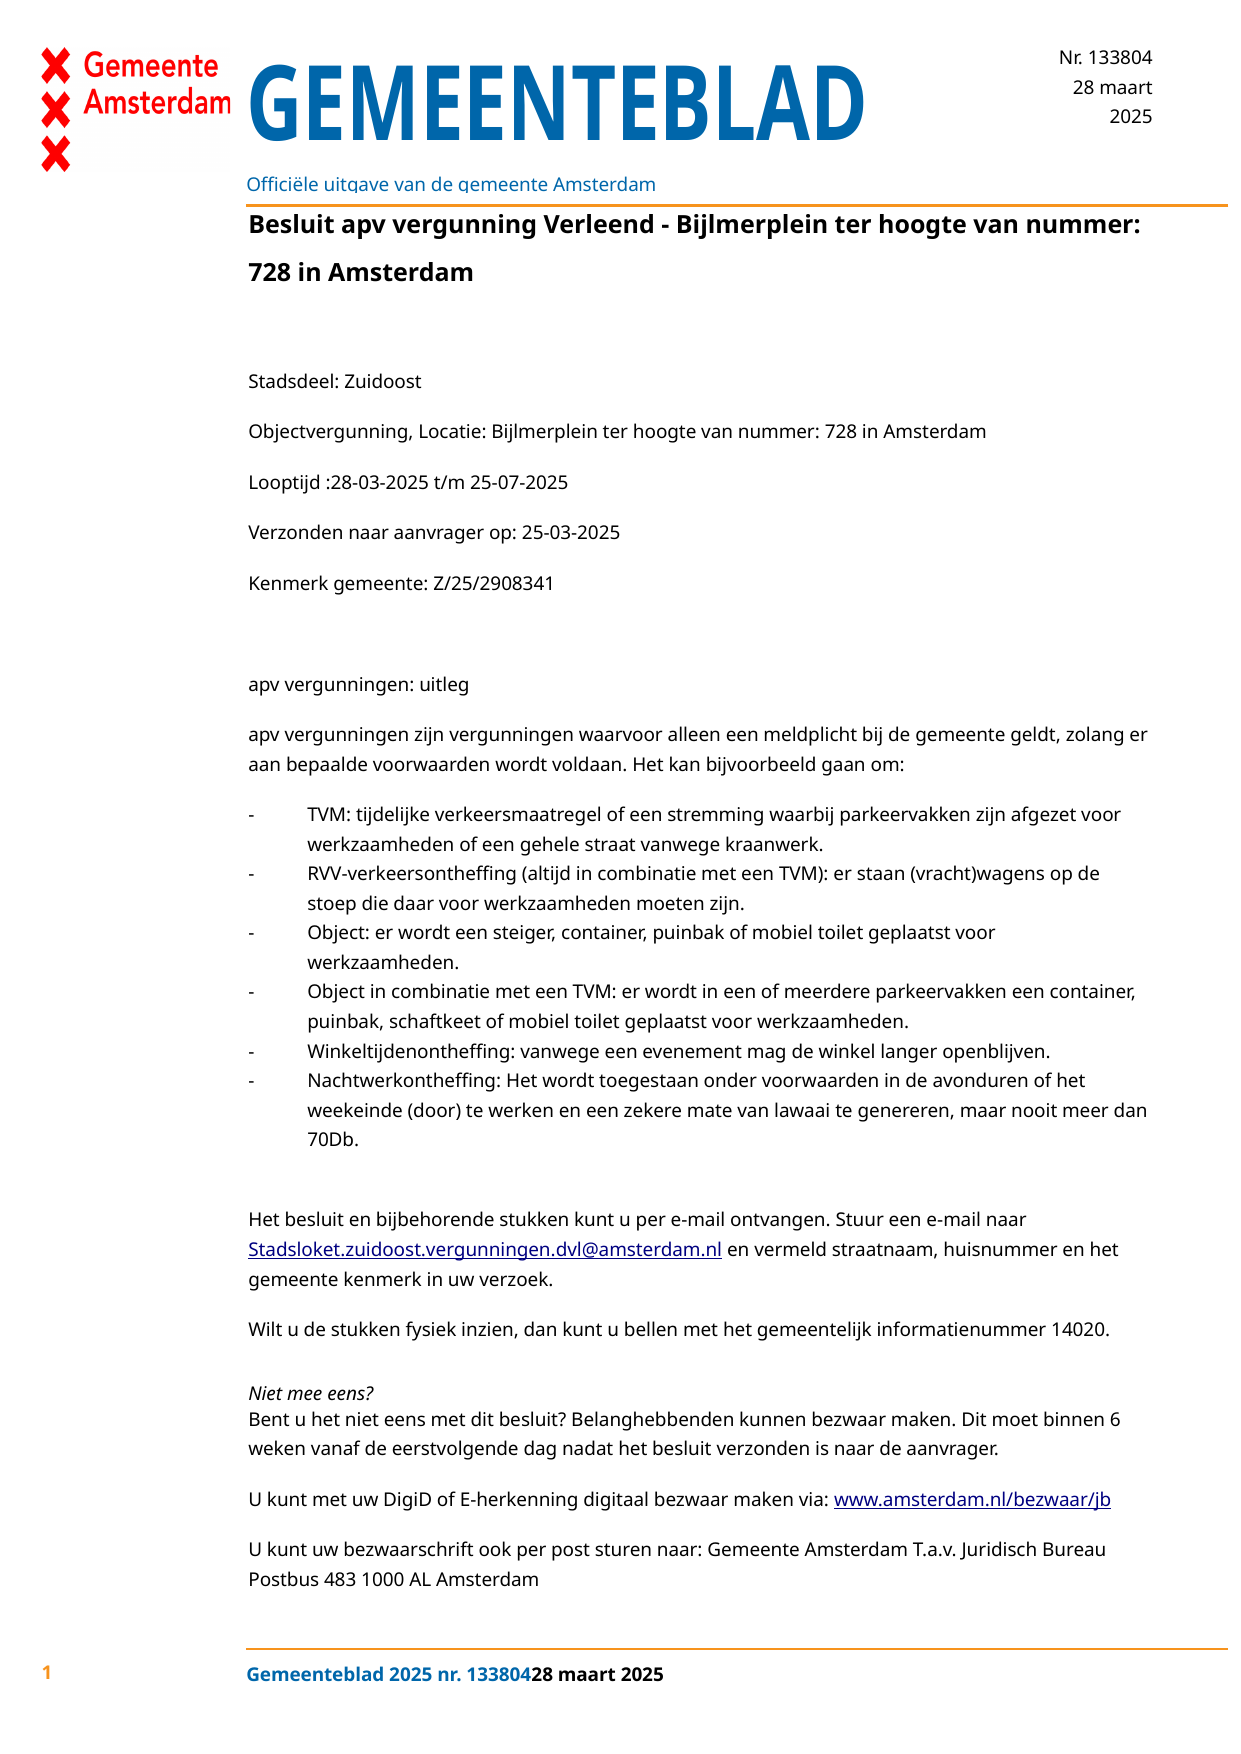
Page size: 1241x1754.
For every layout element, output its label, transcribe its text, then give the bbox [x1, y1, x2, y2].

text U kunt uw bezwaarschrift ook per post sturen naar: Gemeente Amsterdam T.a.v. Juridisch Bureau Postbus 483 1000 AL Amsterdam [248, 1536, 1152, 1592]
text Stadsdeel: Zuidoost [248, 368, 1152, 394]
text Het besluit en bijbehorende stukken kunt u per e-mail ontvangen. Stuur een e-mail naar Stadsloket.zuidoost.vergunningen.dvl@amsterdam.nl en vermeld straatnaam, huisnummer en het gemeente kenmerk in uw verzoek. [248, 1207, 1152, 1292]
list TVM: tijdelijke verkeersmaatregel of een stremming waarbij parkeervakken zijn afgezet voor werkzaamheden of een gehele straat vanwege kraanwerk. [248, 801, 1152, 857]
text Niet mee eens? [248, 1380, 1152, 1406]
picture [41, 47, 231, 172]
text Objectvergunning, Locatie: Bijlmerplein ter hoogte van nummer: 728 in Amsterdam [248, 419, 1152, 444]
text apv vergunningen zijn vergunningen waarvoor alleen een meldplicht bij de gemeente geldt, zolang er aan bepaalde voorwaarden wordt voldaan. Het kan bijvoorbeeld gaan om: [248, 721, 1152, 777]
list Object in combinatie met een TVM: er wordt in een of meerdere parkeervakken een container, puinbak, schaftkeet of mobiel toilet geplaatst voor werkzaamheden. [248, 979, 1152, 1034]
text Besluit apv vergunning Verleend - Bijlmerplein ter hoogte van nummer: 728 in Amsterdam [248, 207, 1152, 288]
list Winkeltijdenontheffing: vanwege een evenement mag de winkel langer openblijven. [248, 1038, 1152, 1064]
list Object: er wordt een steiger, container, puinbak of mobiel toilet geplaatst voor werkzaamheden. [248, 919, 1152, 975]
text Wilt u de stukken fysiek inzien, dan kunt u bellen met het gemeentelijk informatienummer 14020. [248, 1316, 1152, 1342]
text Verzonden naar aanvrager op: 25-03-2025 [248, 519, 1152, 545]
text U kunt met uw DigiD of E-herkenning digitaal bezwaar maken via: www.amsterdam.nl/bezwaar/jb [248, 1486, 1152, 1512]
list RVV-verkeersontheffing (altijd in combinatie met een TVM): er staan (vracht)wagens op de stoep die daar voor werkzaamheden moeten zijn. [248, 860, 1152, 916]
text apv vergunningen: uitleg [248, 671, 1152, 697]
text Looptijd :28-03-2025 t/m 25-07-2025 [248, 469, 1152, 495]
text Bent u het niet eens met dit besluit? Belanghebbenden kunnen bezwaar maken. Dit moet binnen 6 weken vanaf de eerstvolgende dag nadat het besluit verzonden is naar de aanvrager. [248, 1406, 1152, 1461]
list Nachtwerkontheffing: Het wordt toegestaan onder voorwaarden in de avonduren of het weekeinde (door) te werken en een zekere mate van lawaai te genereren, maar nooit meer dan 70Db. [248, 1067, 1152, 1152]
text Kenmerk gemeente: Z/25/2908341 [248, 570, 1152, 596]
